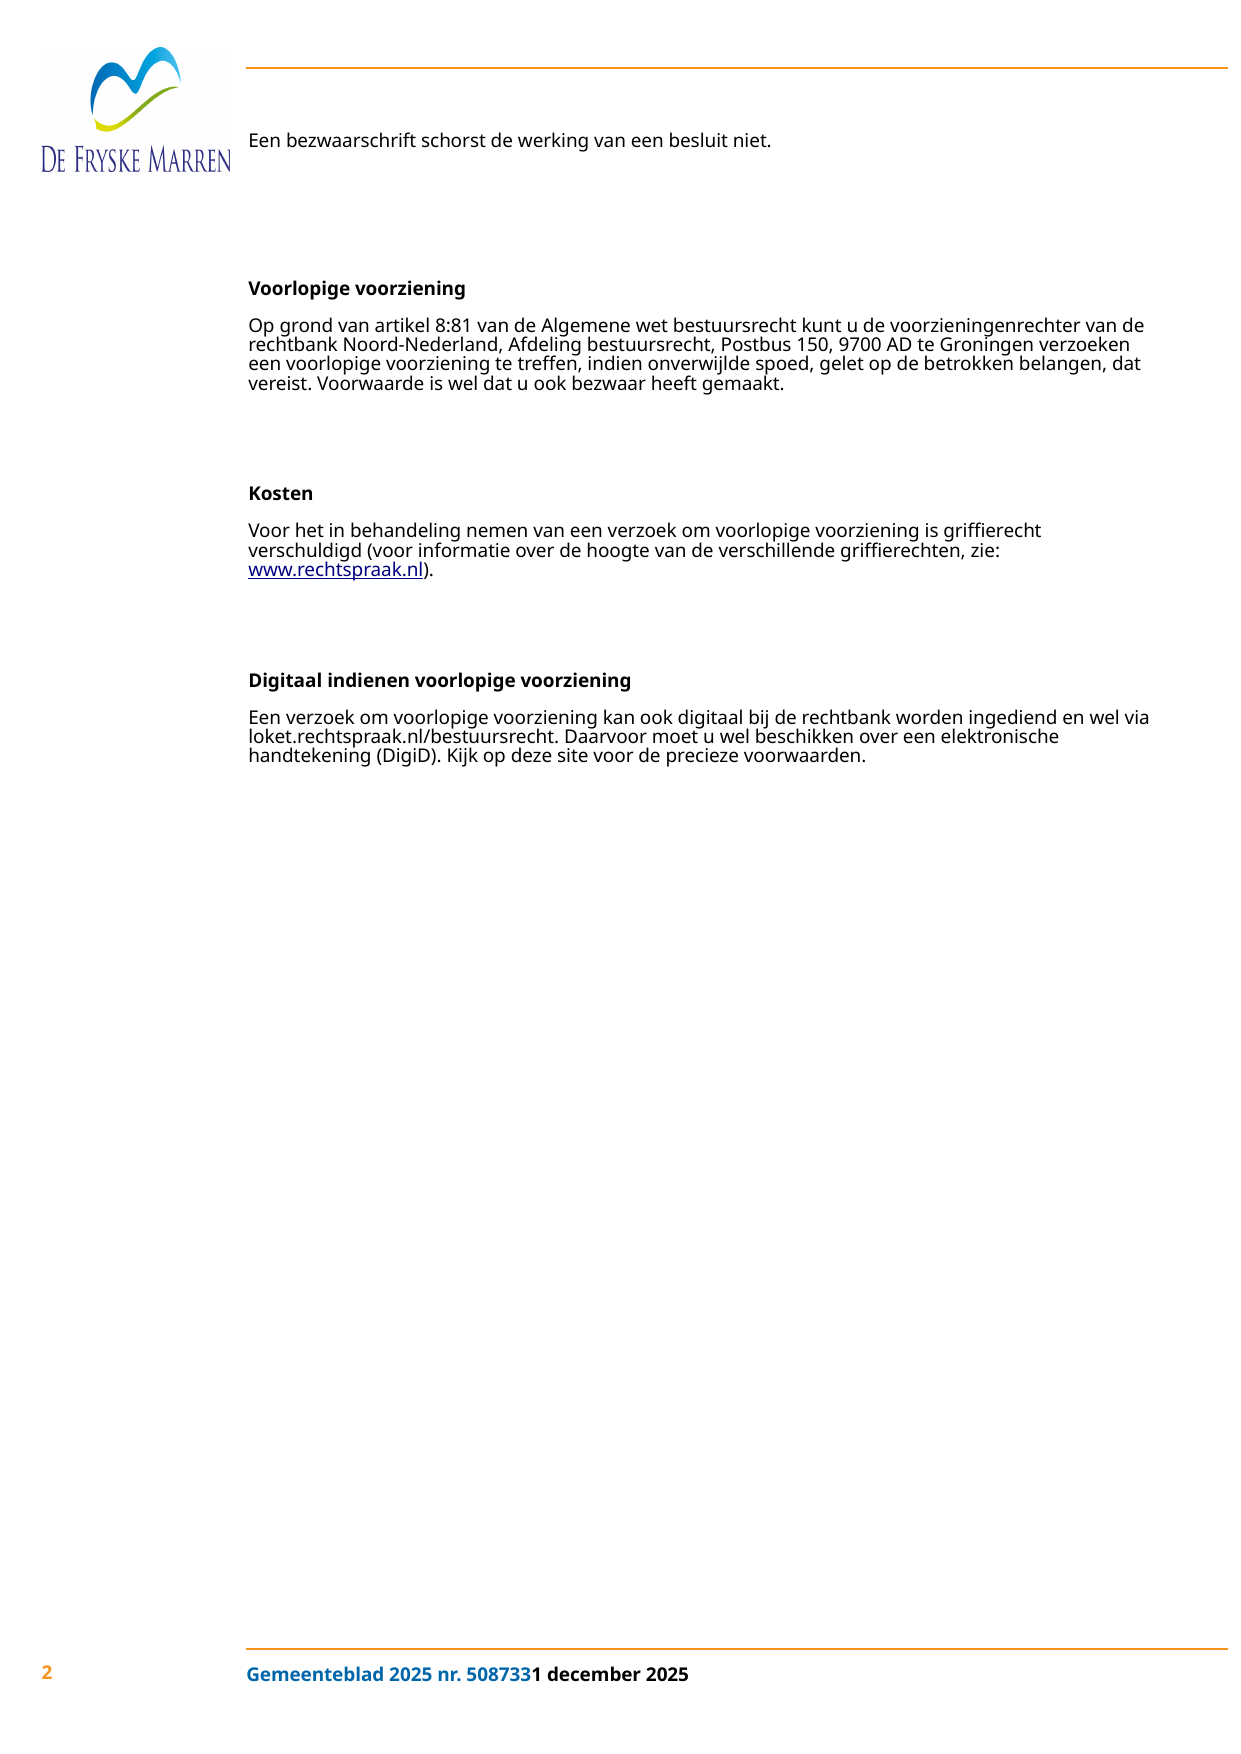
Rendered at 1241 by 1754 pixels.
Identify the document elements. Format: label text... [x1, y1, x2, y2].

text Voorlopige voorziening [248, 280, 1152, 299]
text Kosten [248, 485, 1152, 505]
text Op grond van artikel 8:81 van de Algemene wet bestuursrecht kunt u de voorzieningenrechter van de rechtbank Noord-Nederland, Afdeling bestuursrecht, Postbus 150, 9700 AD te Groningen verzoeken een voorlopige voorziening te treffen, indien onverwijlde spoed, gelet op de betrokken belangen, dat vereist. Voorwaarde is wel dat u ook bezwaar heeft gemaakt. [248, 317, 1152, 394]
text Een bezwaarschrift schorst de werking van een besluit niet. [248, 132, 1152, 151]
text Voor het in behandeling nemen van een verzoek om voorlopige voorziening is griffierecht verschuldigd (voor informatie over de hoogte van de verschillende griffierechten, zie: www.rechtspraak.nl). [248, 522, 1152, 580]
text Een verzoek om voorlopige voorziening kan ook digitaal bij de rechtbank worden ingediend en wel via loket.rechtspraak.nl/bestuursrecht. Daarvoor moet u wel beschikken over een elektronische handtekening (DigiD). Kijk op deze site voor de precieze voorwaarden. [248, 709, 1152, 767]
picture [41, 47, 231, 172]
text Digitaal indienen voorlopige voorziening [248, 672, 1152, 691]
